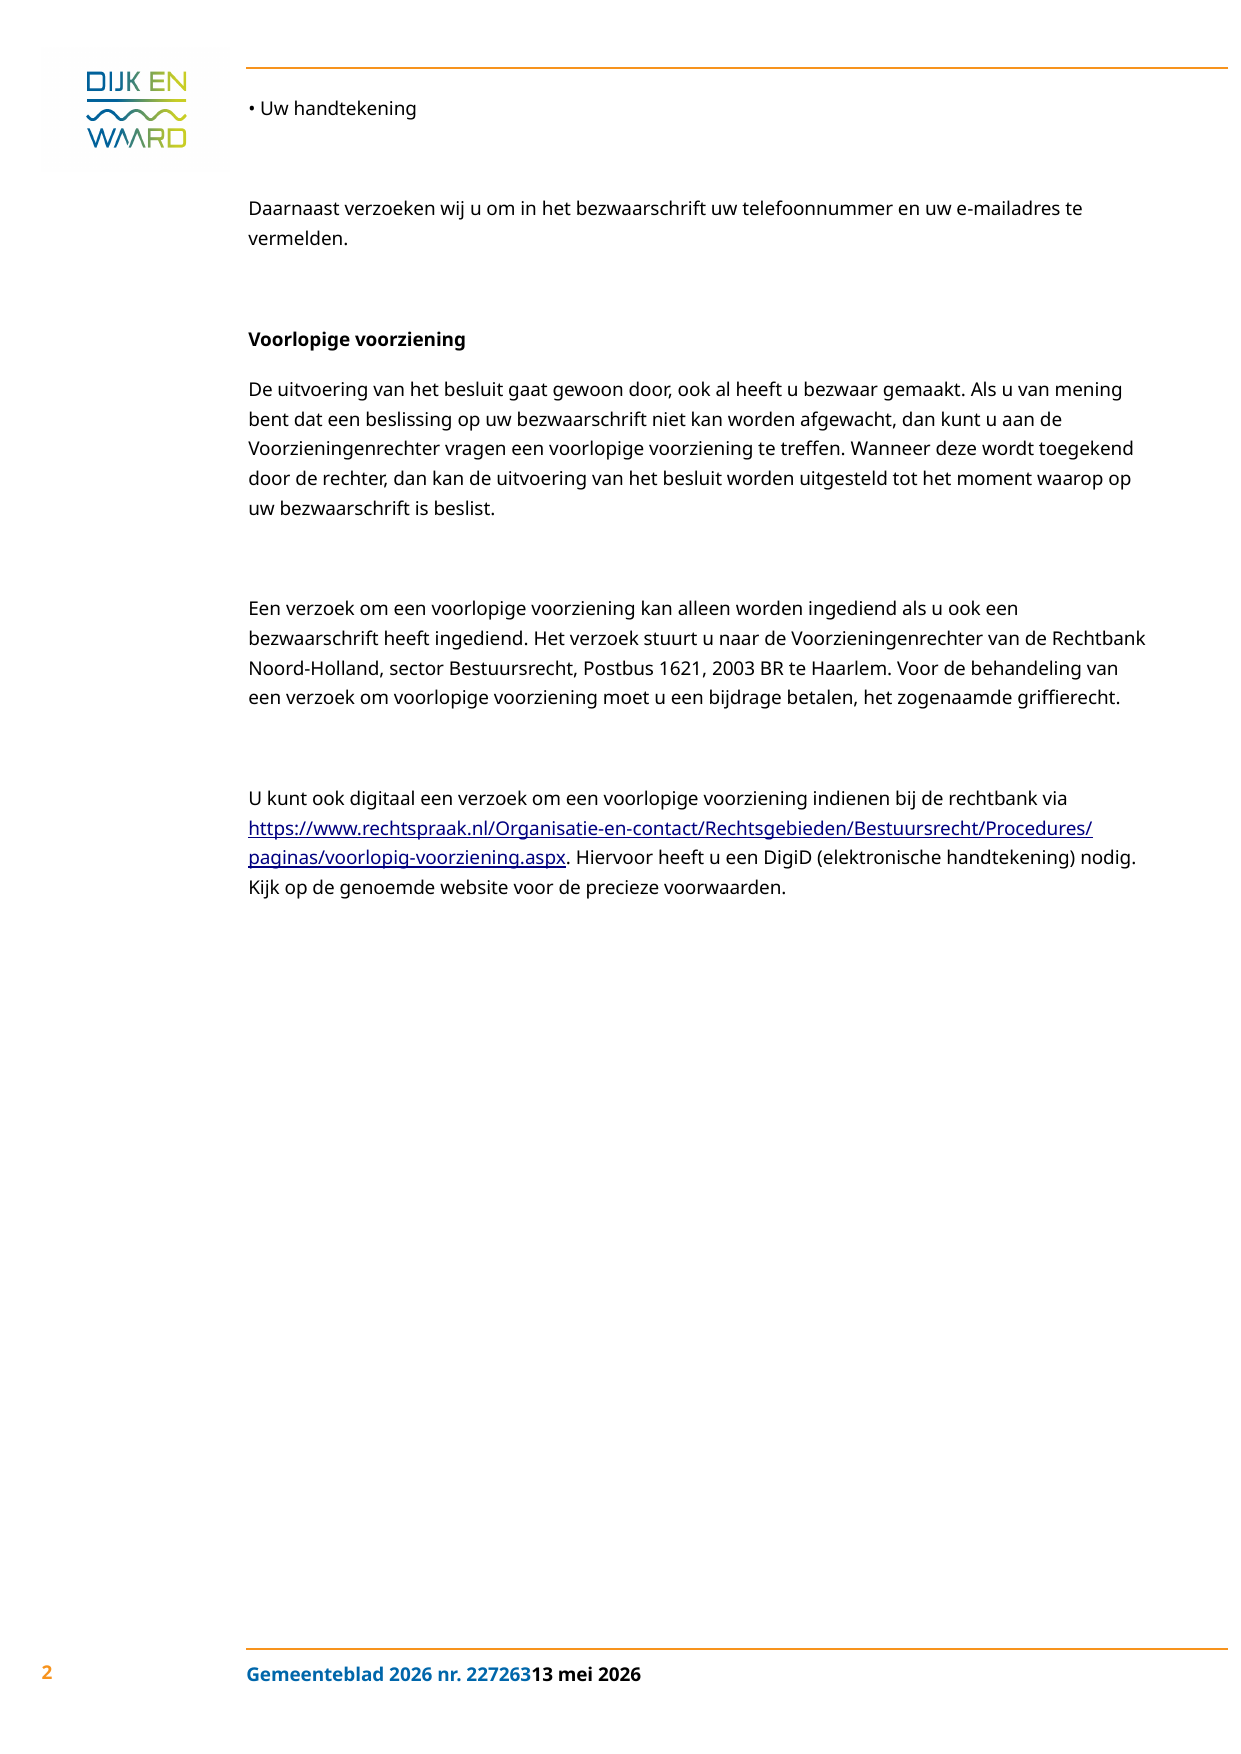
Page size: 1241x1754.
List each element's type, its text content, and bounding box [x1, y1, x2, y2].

text Daarnaast verzoeken wij u om in het bezwaarschrift uw telefoonnummer en uw e-mailadres te vermelden. [248, 196, 1152, 251]
text Een verzoek om een voorlopige voorziening kan alleen worden ingediend als u ook een bezwaarschrift heeft ingediend. Het verzoek stuurt u naar de Voorzieningenrechter van de Rechtbank Noord-Holland, sector Bestuursrecht, Postbus 1621, 2003 BR te Haarlem. Voor de behandeling van een verzoek om voorlopige voorziening moet u een bijdrage betalen, het zogenaamde griffierecht. [248, 596, 1152, 710]
text U kunt ook digitaal een verzoek om een voorlopige voorziening indienen bij de rechtbank via https://www.rechtspraak.nl/Organisatie-en-contact/Rechtsgebieden/Bestuursrecht/Procedures/paginas/voorlopig-voorziening.aspx. Hiervoor heeft u een DigiD (elektronische handtekening) nodig. Kijk op de genoemde website voor de precieze voorwaarden. [248, 785, 1152, 900]
text Voorlopige voorziening [248, 326, 1152, 352]
picture [41, 47, 231, 172]
text • Uw handtekening [248, 95, 1152, 121]
text De uitvoering van het besluit gaat gewoon door, ook al heeft u bezwaar gemaakt. Als u van mening bent dat een beslissing op uw bezwaarschrift niet kan worden afgewacht, dan kunt u aan de Voorzieningenrechter vragen een voorlopige voorziening te treffen. Wanneer deze wordt toegekend door de rechter, dan kan de uitvoering van het besluit worden uitgesteld tot het moment waarop op uw bezwaarschrift is beslist. [248, 376, 1152, 521]
